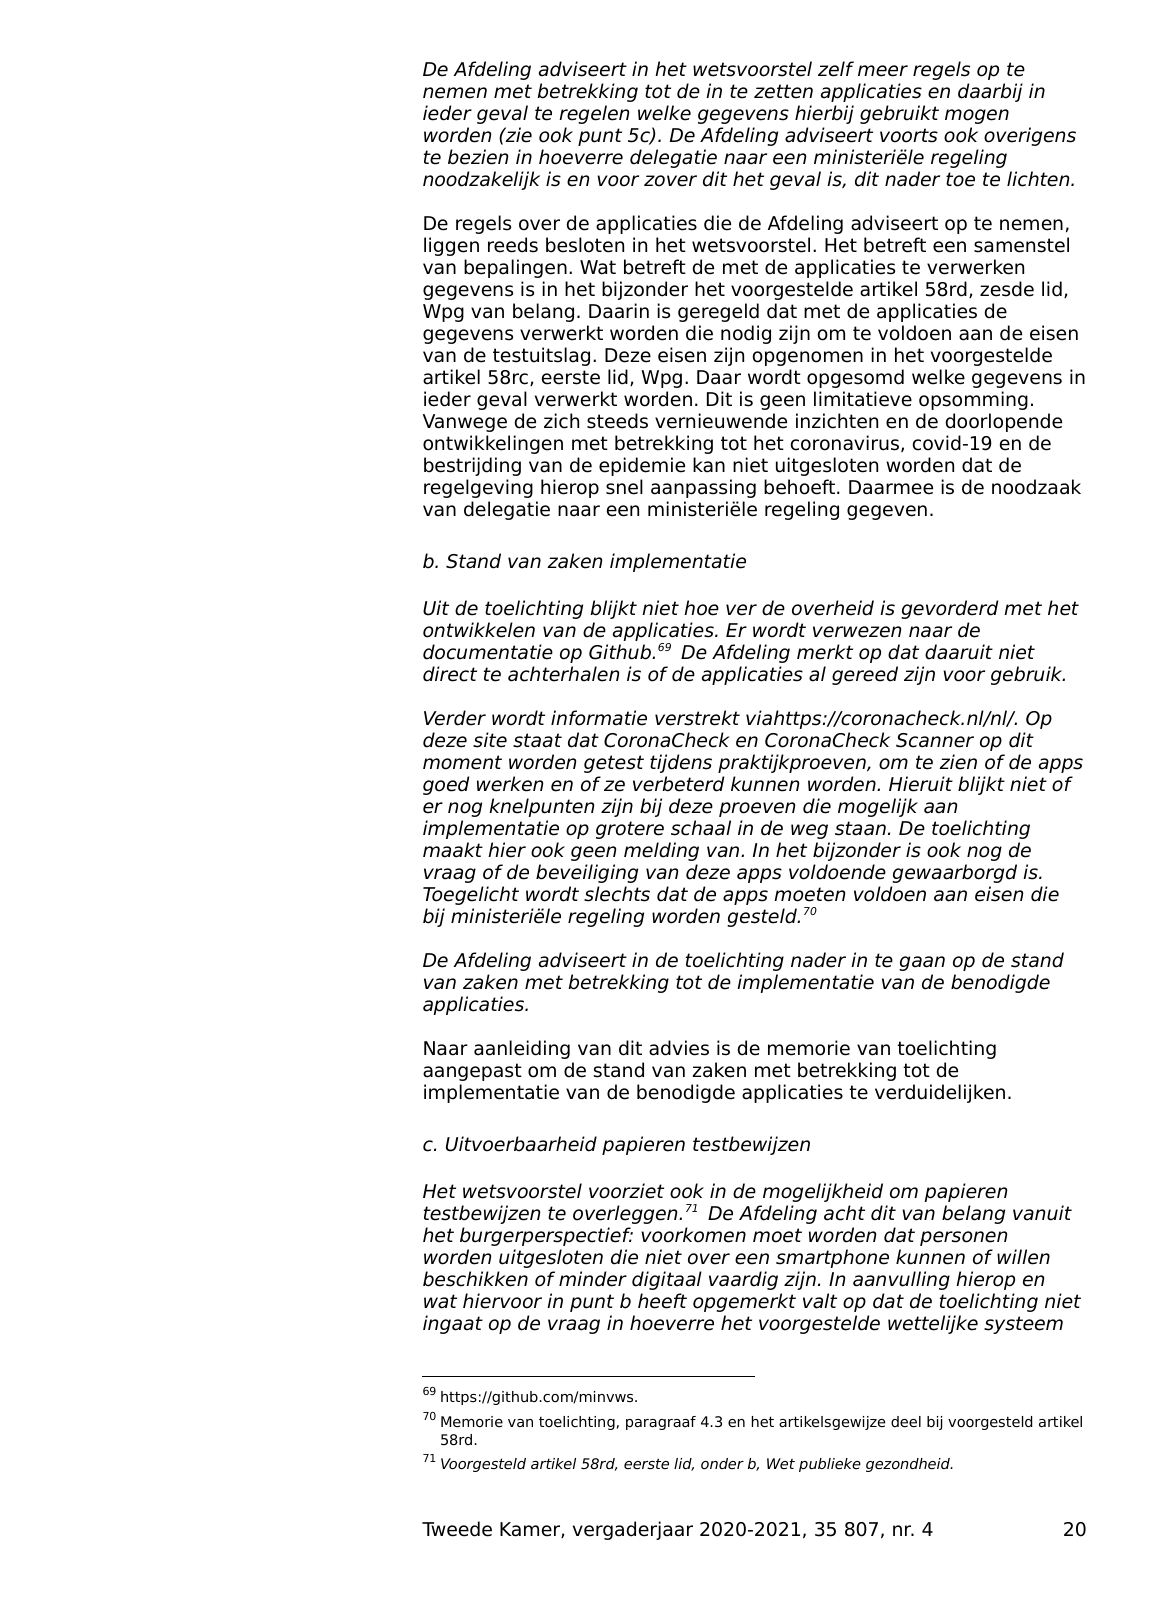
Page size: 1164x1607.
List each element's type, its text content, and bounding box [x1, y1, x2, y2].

text Het wetsvoorstel voorziet ook in de mogelijkheid om papieren testbewijzen te overleggen. De Afdeling acht dit van belang vanuit het burgerperspectief: voorkomen moet worden dat personen worden uitgesloten die niet over een smartphone kunnen of willen beschikken of minder digitaal vaardig zijn. In aanvulling hierop en wat hiervoor in punt b heeft opgemerkt valt op dat de toelichting niet ingaat op de vraag in hoeverre het voorgestelde wettelijke systeem [422, 1181, 1087, 1335]
text Voorgesteld artikel 58rd, eerste lid, onder b, Wet publieke gezondheid. [422, 1452, 1087, 1474]
text De regels over de applicaties die de Afdeling adviseert op te nemen, liggen reeds besloten in het wetsvoorstel. Het betreft een samenstel van bepalingen. Wat betreft de met de applicaties te verwerken gegevens is in het bijzonder het voorgestelde artikel 58rd, zesde lid, Wpg van belang. Daarin is geregeld dat met de applicaties de gegevens verwerkt worden die nodig zijn om te voldoen aan de eisen van de testuitslag. Deze eisen zijn opgenomen in het voorgestelde artikel 58rc, eerste lid, Wpg. Daar wordt opgesomd welke gegevens in ieder geval verwerkt worden. Dit is geen limitatieve opsomming. Vanwege de zich steeds vernieuwende inzichten en de doorlopende ontwikkelingen met betrekking tot het coronavirus, covid-19 en de bestrijding van de epidemie kan niet uitgesloten worden dat de regelgeving hierop snel aanpassing behoeft. Daarmee is de noodzaak van delegatie naar een ministeriële regeling gegeven. [422, 213, 1087, 521]
subtitle b. Stand van zaken implementatie [422, 551, 1087, 573]
text Verder wordt informatie verstrekt viahttps://coronacheck.nl/nl/. Op deze site staat dat CoronaCheck en CoronaCheck Scanner op dit moment worden getest tijdens praktijkproeven, om te zien of de apps goed werken en of ze verbeterd kunnen worden. Hieruit blijkt niet of er nog knelpunten zijn bij deze proeven die mogelijk aan implementatie op grotere schaal in de weg staan. De toelichting maakt hier ook geen melding van. In het bijzonder is ook nog de vraag of de beveiliging van deze apps voldoende gewaarborgd is. Toegelicht wordt slechts dat de apps moeten voldoen aan eisen die bij ministeriële regeling worden gesteld. [422, 708, 1087, 928]
text De Afdeling adviseert in het wetsvoorstel zelf meer regels op te nemen met betrekking tot de in te zetten applicaties en daarbij in ieder geval te regelen welke gegevens hierbij gebruikt mogen worden (zie ook punt 5c). De Afdeling adviseert voorts ook overigens te bezien in hoeverre delegatie naar een ministeriële regeling noodzakelijk is en voor zover dit het geval is, dit nader toe te lichten. [422, 59, 1087, 191]
text Memorie van toelichting, paragraaf 4.3 en het artikelsgewijze deel bij voorgesteld artikel 58rd. [422, 1410, 1087, 1449]
text Uit de toelichting blijkt niet hoe ver de overheid is gevorderd met het ontwikkelen van de applicaties. Er wordt verwezen naar de documentatie op Github. De Afdeling merkt op dat daaruit niet direct te achterhalen is of de applicaties al gereed zijn voor gebruik. [422, 598, 1087, 686]
text Naar aanleiding van dit advies is de memorie van toelichting aangepast om de stand van zaken met betrekking tot de implementatie van de benodigde applicaties te verduidelijken. [422, 1038, 1087, 1104]
text https://github.com/minvws. [422, 1385, 1087, 1407]
text De Afdeling adviseert in de toelichting nader in te gaan op de stand van zaken met betrekking tot de implementatie van de benodigde applicaties. [422, 950, 1087, 1016]
subtitle c. Uitvoerbaarheid papieren testbewijzen [422, 1134, 1087, 1156]
